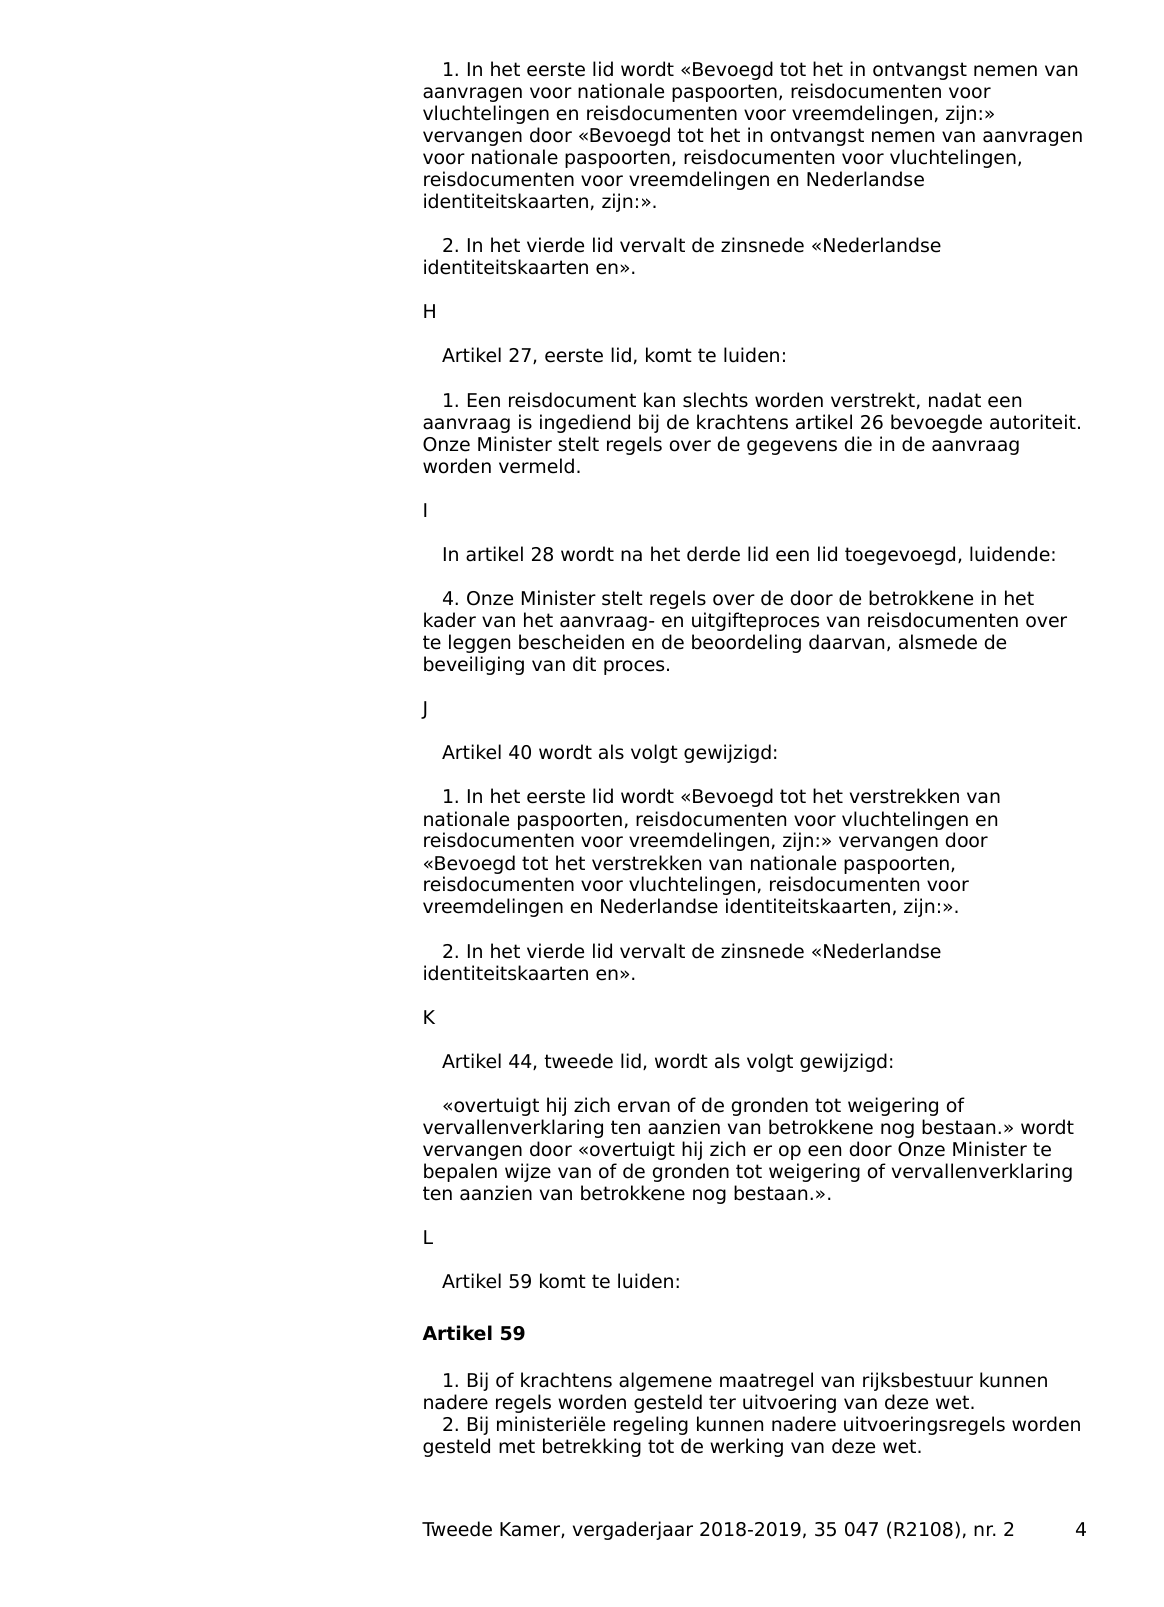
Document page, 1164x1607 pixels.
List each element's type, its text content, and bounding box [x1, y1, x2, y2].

text H [422, 301, 1087, 323]
text «overtuigt hij zich ervan of de gronden tot weigering of vervallenverklaring ten aanzien van betrokkene nog bestaan.» wordt vervangen door «overtuigt hij zich er op een door Onze Minister te bepalen wijze van of de gronden tot weigering of vervallenverklaring ten aanzien van betrokkene nog bestaan.». [422, 1095, 1087, 1205]
text 1. In het eerste lid wordt «Bevoegd tot het verstrekken van nationale paspoorten, reisdocumenten voor vluchtelingen en reisdocumenten voor vreemdelingen, zijn:» vervangen door «Bevoegd tot het verstrekken van nationale paspoorten, reisdocumenten voor vluchtelingen, reisdocumenten voor vreemdelingen en Nederlandse identiteitskaarten, zijn:». [422, 786, 1087, 918]
text 1. Bij of krachtens algemene maatregel van rijksbestuur kunnen nadere regels worden gesteld ter uitvoering van deze wet. [422, 1370, 1087, 1414]
text K [422, 1007, 1087, 1029]
text Artikel 44, tweede lid, wordt als volgt gewijzigd: [422, 1051, 1087, 1073]
text 1. In het eerste lid wordt «Bevoegd tot het in ontvangst nemen van aanvragen voor nationale paspoorten, reisdocumenten voor vluchtelingen en reisdocumenten voor vreemdelingen, zijn:» vervangen door «Bevoegd tot het in ontvangst nemen van aanvragen voor nationale paspoorten, reisdocumenten voor vluchtelingen, reisdocumenten voor vreemdelingen en Nederlandse identiteitskaarten, zijn:». [422, 59, 1087, 213]
text 2. In het vierde lid vervalt de zinsnede «Nederlandse identiteitskaarten en». [422, 235, 1087, 279]
text L [422, 1227, 1087, 1249]
text Artikel 40 wordt als volgt gewijzigd: [422, 742, 1087, 764]
text 4. Onze Minister stelt regels over de door de betrokkene in het kader van het aanvraag- en uitgifteproces van reisdocumenten over te leggen bescheiden en de beoordeling daarvan, alsmede de beveiliging van dit proces. [422, 588, 1087, 676]
text 2. Bij ministeriële regeling kunnen nadere uitvoeringsregels worden gesteld met betrekking tot de werking van deze wet. [422, 1414, 1087, 1458]
text 2. In het vierde lid vervalt de zinsnede «Nederlandse identiteitskaarten en». [422, 941, 1087, 984]
text I [422, 500, 1087, 522]
text J [422, 698, 1087, 720]
text 1. Een reisdocument kan slechts worden verstrekt, nadat een aanvraag is ingediend bij de krachtens artikel 26 bevoegde autoriteit. Onze Minister stelt regels over de gegevens die in de aanvraag worden vermeld. [422, 389, 1087, 477]
text Artikel 27, eerste lid, komt te luiden: [422, 345, 1087, 367]
text Artikel 59 komt te luiden: [422, 1271, 1087, 1293]
text In artikel 28 wordt na het derde lid een lid toegevoegd, luidende: [422, 544, 1087, 566]
subtitle Artikel 59 [422, 1323, 1087, 1345]
